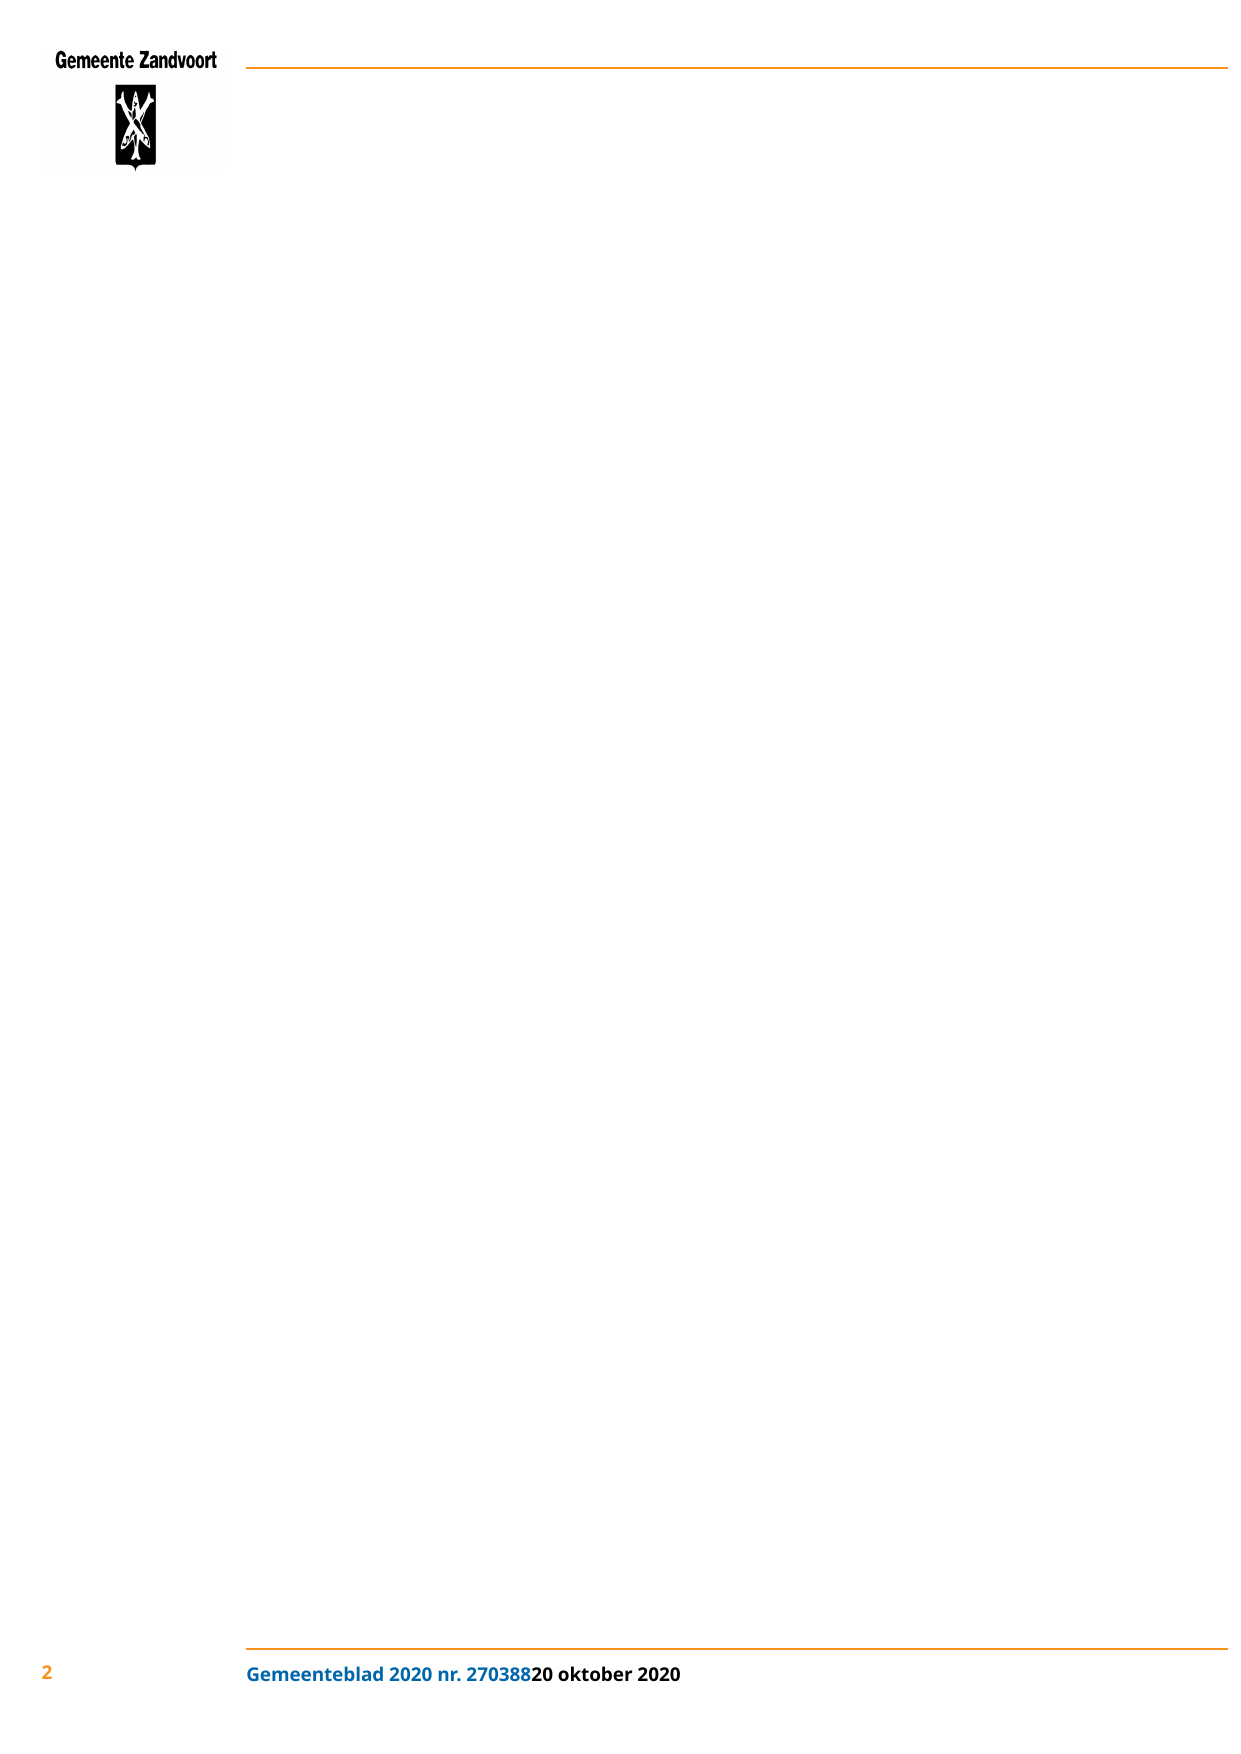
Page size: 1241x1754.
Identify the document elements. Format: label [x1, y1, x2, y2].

picture [41, 47, 231, 172]
